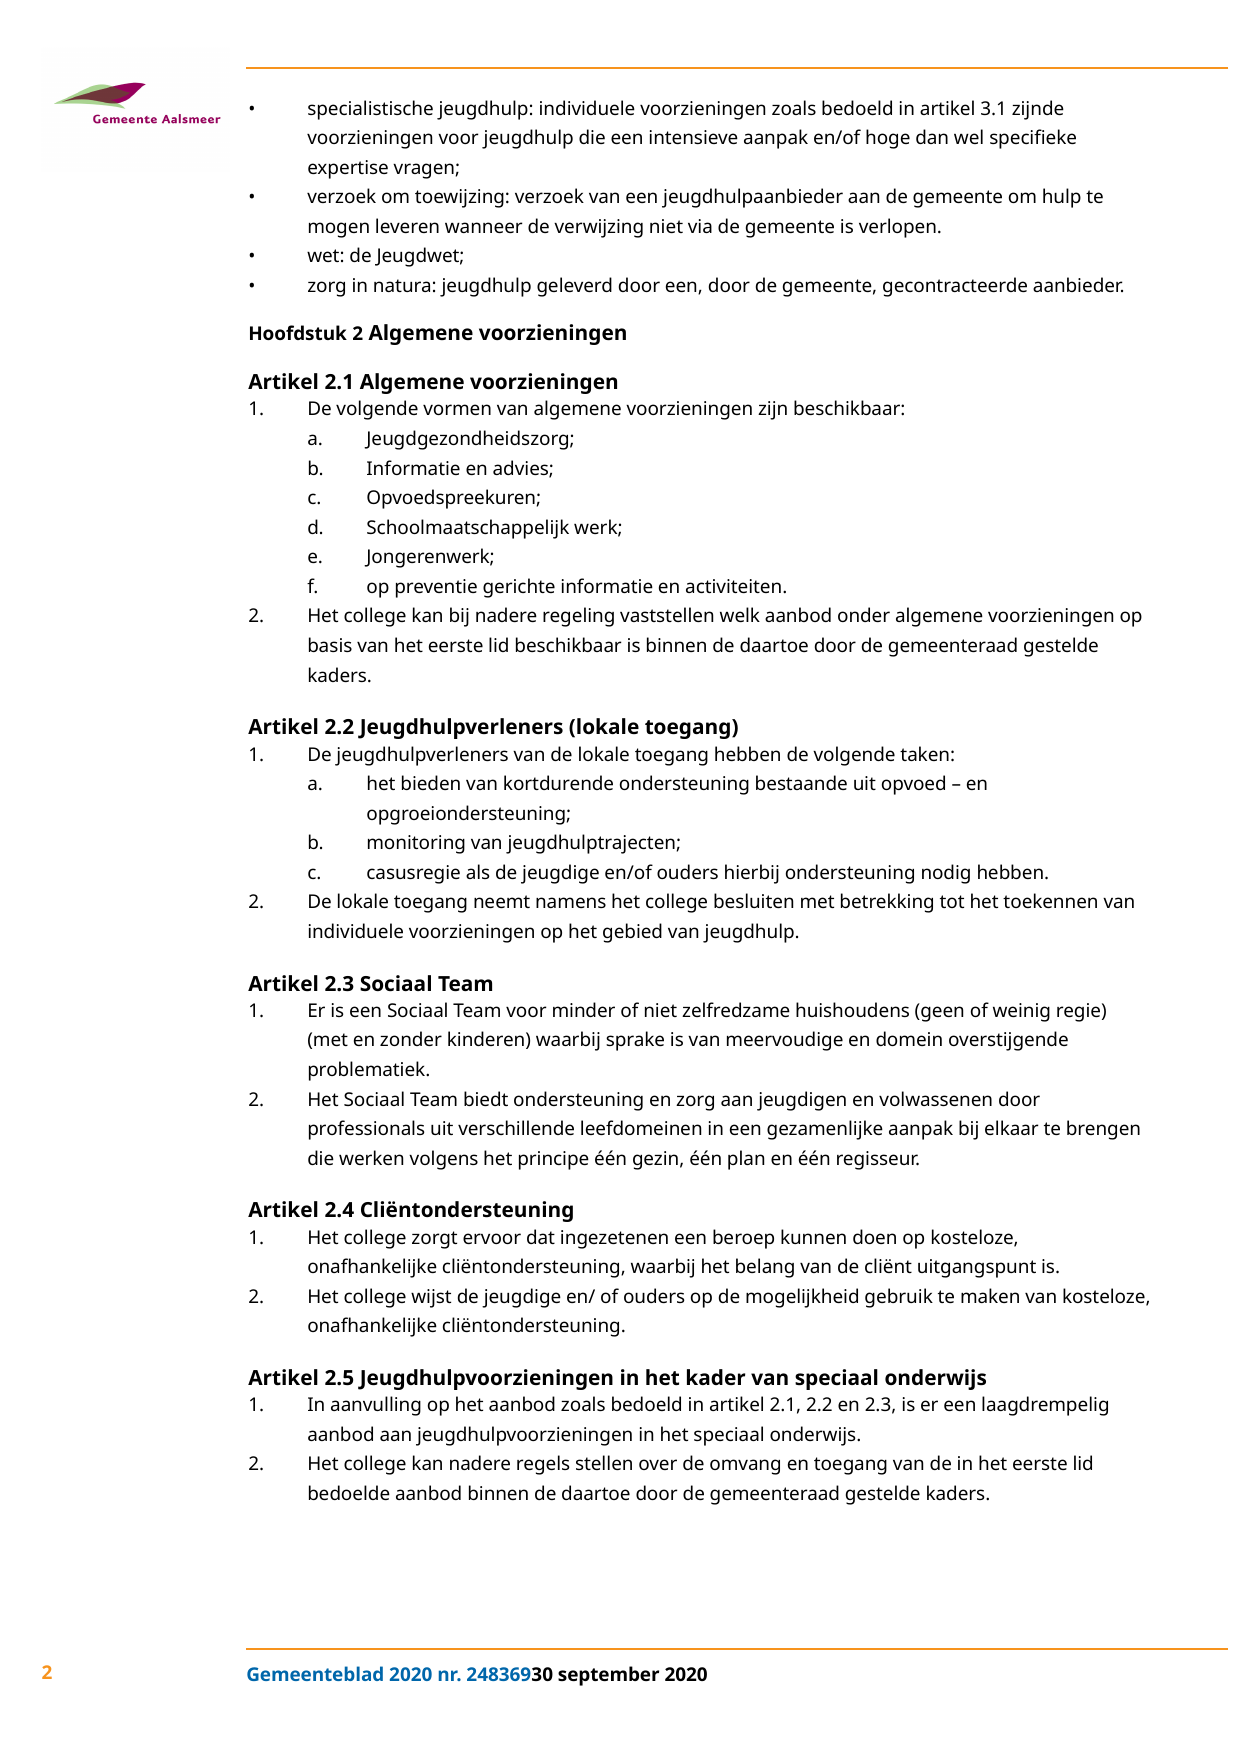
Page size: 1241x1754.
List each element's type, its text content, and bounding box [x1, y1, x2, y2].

list Het college kan nadere regels stellen over de omvang en toegang van de in het eerste lid bedoelde aanbod binnen de daartoe door de gemeenteraad gestelde kaders. [248, 1451, 1152, 1506]
text Artikel 2.1 Algemene voorzieningen [248, 367, 1152, 396]
list Het college zorgt ervoor dat ingezetenen een beroep kunnen doen op kosteloze, onafhankelijke cliëntondersteuning, waarbij het belang van de cliënt uitgangspunt is. [248, 1224, 1152, 1279]
text Hoofdstuk 2 Algemene voorzieningen [248, 318, 1152, 346]
list op preventie gerichte informatie en activiteiten. [307, 573, 1152, 599]
list Het college kan bij nadere regeling vaststellen welk aanbod onder algemene voorzieningen op basis van het eerste lid beschikbaar is binnen de daartoe door de gemeenteraad gestelde kaders. [248, 603, 1152, 688]
list Het college wijst de jeugdige en/ of ouders op de mogelijkheid gebruik te maken van kosteloze, onafhankelijke cliëntondersteuning. [248, 1283, 1152, 1338]
text Artikel 2.2 Jeugdhulpverleners (lokale toegang) [248, 712, 1152, 741]
list Schoolmaatschappelijk werk; [307, 514, 1152, 540]
list De jeugdhulpverleners van de lokale toegang hebben de volgende taken: [248, 741, 1152, 766]
list Er is een Sociaal Team voor minder of niet zelfredzame huishoudens (geen of weinig regie) (met en zonder kinderen) waarbij sprake is van meervoudige en domein overstijgende problematiek. [248, 997, 1152, 1082]
list monitoring van jeugdhulptrajecten; [307, 829, 1152, 855]
list specialistische jeugdhulp: individuele voorzieningen zoals bedoeld in artikel 3.1 zijnde voorzieningen voor jeugdhulp die een intensieve aanpak en/of hoge dan wel specifieke expertise vragen; [248, 95, 1152, 180]
text Artikel 2.5 Jeugdhulpvoorzieningen in het kader van speciaal onderwijs [248, 1363, 1152, 1391]
list De lokale toegang neemt namens het college besluiten met betrekking tot het toekennen van individuele voorzieningen op het gebied van jeugdhulp. [248, 889, 1152, 944]
text Artikel 2.3 Sociaal Team [248, 969, 1152, 997]
text Artikel 2.4 Cliëntondersteuning [248, 1195, 1152, 1224]
list casusregie als de jeugdige en/of ouders hierbij ondersteuning nodig hebben. [307, 859, 1152, 885]
list het bieden van kortdurende ondersteuning bestaande uit opvoed – en opgroeiondersteuning; [307, 770, 1152, 826]
list In aanvulling op het aanbod zoals bedoeld in artikel 2.1, 2.2 en 2.3, is er een laagdrempelig aanbod aan jeugdhulpvoorzieningen in het speciaal onderwijs. [248, 1391, 1152, 1447]
list Informatie en advies; [307, 455, 1152, 481]
list verzoek om toewijzing: verzoek van een jeugdhulpaanbieder aan de gemeente om hulp te mogen leveren wanneer de verwijzing niet via de gemeente is verlopen. [248, 183, 1152, 239]
list Opvoedspreekuren; [307, 484, 1152, 510]
picture [41, 47, 231, 172]
list Jeugdgezondheidszorg; [307, 425, 1152, 451]
list De volgende vormen van algemene voorzieningen zijn beschikbaar: [248, 396, 1152, 421]
list zorg in natura: jeugdhulp geleverd door een, door de gemeente, gecontracteerde aanbieder. [248, 272, 1152, 298]
list Het Sociaal Team biedt ondersteuning en zorg aan jeugdigen en volwassenen door professionals uit verschillende leefdomeinen in een gezamenlijke aanpak bij elkaar te brengen die werken volgens het principe één gezin, één plan en één regisseur. [248, 1086, 1152, 1171]
list Jongerenwerk; [307, 543, 1152, 569]
list wet: de Jeugdwet; [248, 243, 1152, 268]
